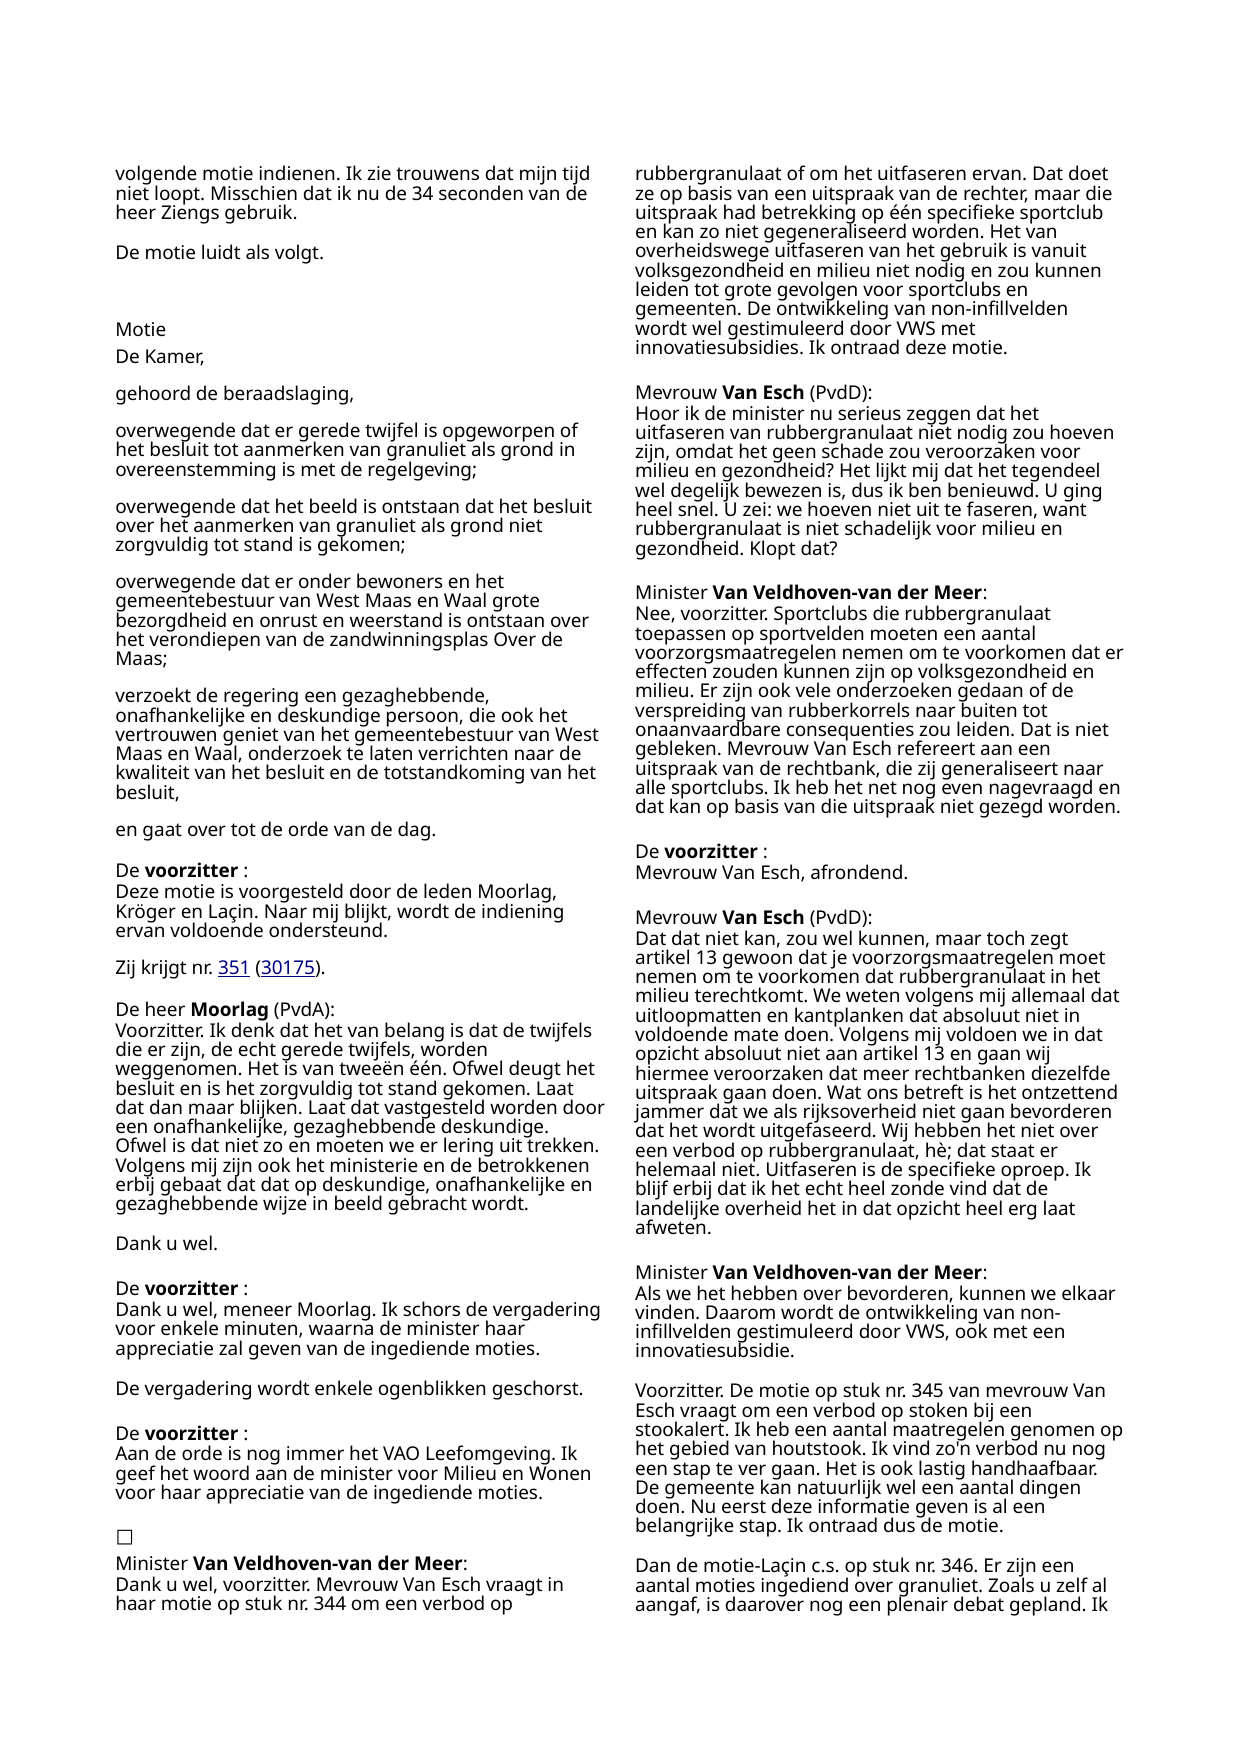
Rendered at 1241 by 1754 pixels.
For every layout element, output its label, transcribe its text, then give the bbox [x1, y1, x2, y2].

text De voorzitter : [635, 838, 1125, 864]
text gehoord de beraadslaging, [115, 385, 605, 404]
text Zij krijgt nr. 351 (30175). [115, 959, 605, 978]
text Nee, voorzitter. Sportclubs die rubbergranulaat toepassen op sportvelden moeten een aantal voorzorgsmaatregelen nemen om te voorkomen dat er effecten zouden kunnen zijn op volksgezondheid en milieu. Er zijn ook vele onderzoeken gedaan of de verspreiding van rubberkorrels naar buiten tot onaanvaardbare consequenties zou leiden. Dat is niet gebleken. Mevrouw Van Esch refereert aan een uitspraak van de rechtbank, die zij generaliseert naar alle sportclubs. Ik heb het net nog even nagevraagd en dat kan op basis van die uitspraak niet gezegd worden. [635, 605, 1125, 817]
text De voorzitter : [115, 1420, 605, 1445]
text Deze motie is voorgesteld door de leden Moorlag, Kröger en Laçin. Naar mij blijkt, wordt de indiening ervan voldoende ondersteund. [115, 883, 605, 941]
text De voorzitter : [115, 1275, 605, 1301]
text rubbergranulaat of om het uitfaseren ervan. Dat doet ze op basis van een uitspraak van de rechter, maar die uitspraak had betrekking op één specifieke sportclub en kan zo niet gegeneraliseerd worden. Het van overheidswege uitfaseren van het gebruik is vanuit volksgezondheid en milieu niet nodig en zou kunnen leiden tot grote gevolgen voor sportclubs en gemeenten. De ontwikkeling van non-infillvelden wordt wel gestimuleerd door VWS met innovatiesubsidies. Ik ontraad deze motie. [635, 165, 1125, 358]
text Dank u wel, voorzitter. Mevrouw Van Esch vraagt in haar motie op stuk nr. 344 om een verbod op [115, 1576, 605, 1614]
text Hoor ik de minister nu serieus zeggen dat het uitfaseren van rubbergranulaat niet nodig zou hoeven zijn, omdat het geen schade zou veroorzaken voor milieu en gezondheid? Het lijkt mij dat het tegendeel wel degelijk bewezen is, dus ik ben benieuwd. U ging heel snel. U zei: we hoeven niet uit te faseren, want rubbergranulaat is niet schadelijk voor milieu en gezondheid. Klopt dat? [635, 404, 1125, 559]
text Mevrouw Van Esch (PvdD): [635, 379, 1125, 404]
text De motie luidt als volgt. [115, 244, 605, 263]
text Mevrouw Van Esch, afrondend. [635, 864, 1125, 883]
text De heer Moorlag (PvdA): [115, 996, 605, 1022]
text Dank u wel, meneer Moorlag. Ik schors de vergadering voor enkele minuten, waarna de minister haar appreciatie zal geven van de ingediende moties. [115, 1301, 605, 1359]
text Voorzitter. Ik denk dat het van belang is dat de twijfels die er zijn, de echt gerede twijfels, worden weggenomen. Het is van tweeën één. Ofwel deugt het besluit en is het zorgvuldig tot stand gekomen. Laat dat dan maar blijken. Laat dat vastgesteld worden door een onafhankelijke, gezaghebbende deskundige. Ofwel is dat niet zo en moeten we er lering uit trekken. Volgens mij zijn ook het ministerie en de betrokkenen erbij gebaat dat dat op deskundige, onafhankelijke en gezaghebbende wijze in beeld gebracht wordt. [115, 1022, 605, 1214]
text De voorzitter : [115, 858, 605, 883]
text Minister Van Veldhoven-van der Meer: [635, 579, 1125, 605]
text Voorzitter. De motie op stuk nr. 345 van mevrouw Van Esch vraagt om een verbod op stoken bij een stookalert. Ik heb een aantal maatregelen genomen op het gebied van houtstook. Ik vind zo'n verbod nu nog een stap te ver gaan. Het is ook lastig handhaafbaar. De gemeente kan natuurlijk wel een aantal dingen doen. Nu eerst deze informatie geven is al een belangrijke stap. Ik ontraad dus de motie. [635, 1382, 1125, 1537]
text verzoekt de regering een gezaghebbende, onafhankelijke en deskundige persoon, die ook het vertrouwen geniet van het gemeentebestuur van West Maas en Waal, onderzoek te laten verrichten naar de kwaliteit van het besluit en de totstandkoming van het besluit, [115, 687, 605, 803]
text Dank u wel. [115, 1235, 605, 1254]
text Als we het hebben over bevorderen, kunnen we elkaar vinden. Daarom wordt de ontwikkeling van non-infillvelden gestimuleerd door VWS, ook met een innovatiesubsidie. [635, 1284, 1125, 1362]
text overwegende dat er gerede twijfel is opgeworpen of het besluit tot aanmerken van granuliet als grond in overeenstemming is met de regelgeving; [115, 422, 605, 480]
text Mevrouw Van Esch (PvdD): [635, 904, 1125, 930]
text Aan de orde is nog immer het VAO Leefomgeving. Ik geef het woord aan de minister voor Milieu en Wonen voor haar appreciatie van de ingediende moties. [115, 1445, 605, 1503]
text Minister Van Veldhoven-van der Meer: [115, 1550, 605, 1576]
text overwegende dat het beeld is ontstaan dat het besluit over het aanmerken van granuliet als grond niet zorgvuldig tot stand is gekomen; [115, 498, 605, 556]
text ⬜ [115, 1524, 605, 1550]
text De Kamer, [115, 348, 605, 367]
text Motie [115, 317, 605, 342]
text De vergadering wordt enkele ogenblikken geschorst. [115, 1379, 605, 1399]
text overwegende dat er onder bewoners en het gemeentebestuur van West Maas en Waal grote bezorgdheid en onrust en weerstand is ontstaan over het verondiepen van de zandwinningsplas Over de Maas; [115, 573, 605, 669]
text en gaat over tot de orde van de dag. [115, 821, 605, 840]
text Minister Van Veldhoven-van der Meer: [635, 1259, 1125, 1284]
text Dat dat niet kan, zou wel kunnen, maar toch zegt artikel 13 gewoon dat je voorzorgsmaatregelen moet nemen om te voorkomen dat rubbergranulaat in het milieu terechtkomt. We weten volgens mij allemaal dat uitloopmatten en kantplanken dat absoluut niet in voldoende mate doen. Volgens mij voldoen we in dat opzicht absoluut niet aan artikel 13 en gaan wij hiermee veroorzaken dat meer rechtbanken diezelfde uitspraak gaan doen. Wat ons betreft is het ontzettend jammer dat we als rijksoverheid niet gaan bevorderen dat het wordt uitgefaseerd. Wij hebben het niet over een verbod op rubbergranulaat, hè; dat staat er helemaal niet. Uitfaseren is de specifieke oproep. Ik blijf erbij dat ik het echt heel zonde vind dat de landelijke overheid het in dat opzicht heel erg laat afweten. [635, 930, 1125, 1238]
text volgende motie indienen. Ik zie trouwens dat mijn tijd niet loopt. Misschien dat ik nu de 34 seconden van de heer Ziengs gebruik. [115, 165, 605, 223]
text Dan de motie-Laçin c.s. op stuk nr. 346. Er zijn een aantal moties ingediend over granuliet. Zoals u zelf al aangaf, is daarover nog een plenair debat gepland. Ik [635, 1557, 1125, 1615]
